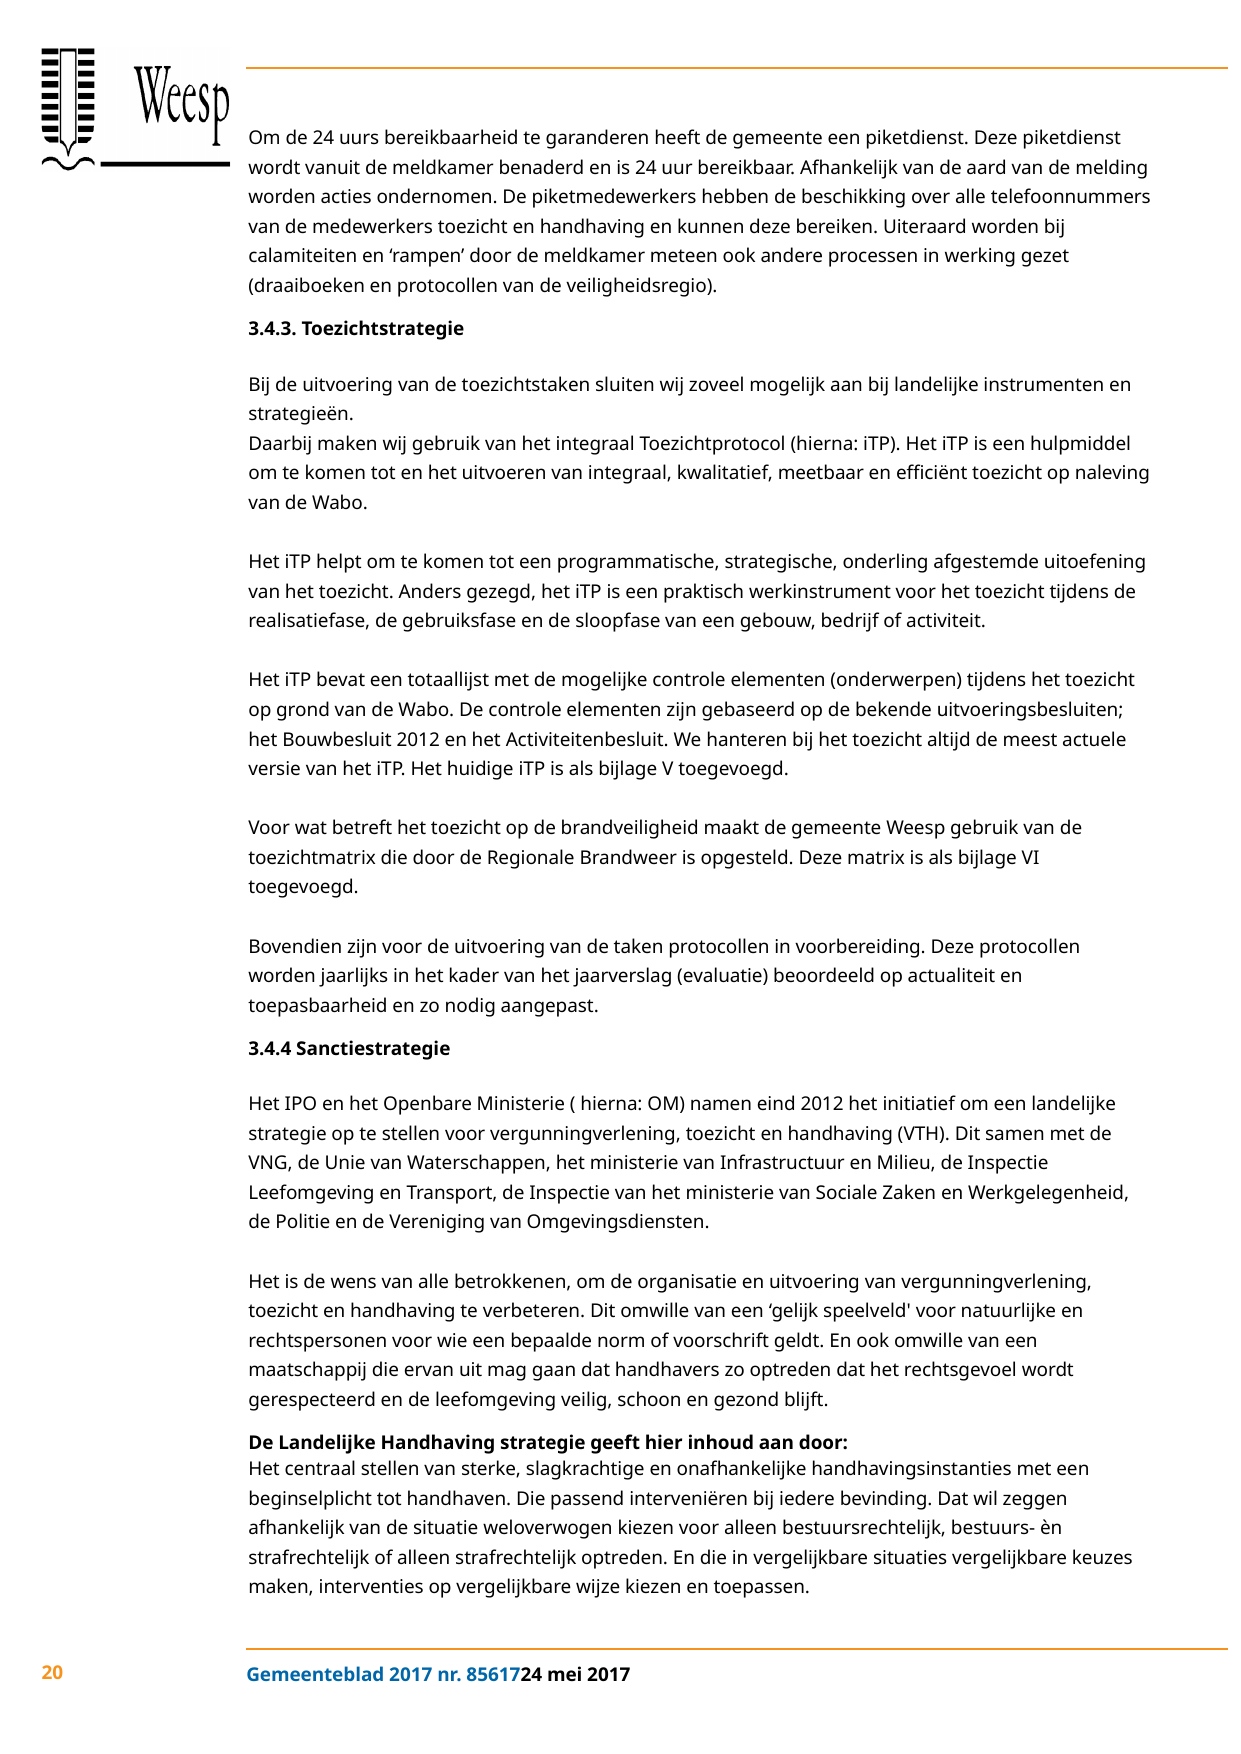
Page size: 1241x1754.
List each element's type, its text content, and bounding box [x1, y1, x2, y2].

text Om de 24 uurs bereikbaarheid te garanderen heeft de gemeente een piketdienst. Deze piketdienst wordt vanuit de meldkamer benaderd en is 24 uur bereikbaar. Afhankelijk van de aard van de melding worden acties ondernomen. De piketmedewerkers hebben de beschikking over alle telefoonnummers van de medewerkers toezicht en handhaving en kunnen deze bereiken. Uiteraard worden bij calamiteiten en ‘rampen’ door de meldkamer meteen ook andere processen in werking gezet (draaiboeken en protocollen van de veiligheidsregio). [248, 124, 1152, 298]
picture [41, 47, 231, 172]
text Bij de uitvoering van de toezichtstaken sluiten wij zoveel mogelijk aan bij landelijke instrumenten en strategieën. [248, 371, 1152, 426]
text Het IPO en het Openbare Ministerie ( hierna: OM) namen eind 2012 het initiatief om een landelijke strategie op te stellen voor vergunningverlening, toezicht en handhaving (VTH). Dit samen met de VNG, de Unie van Waterschappen, het ministerie van Infrastructuur en Milieu, de Inspectie Leefomgeving en Transport, de Inspectie van het ministerie van Sociale Zaken en Werkgelegenheid, de Politie en de Vereniging van Omgevingsdiensten. [248, 1090, 1152, 1234]
text De Landelijke Handhaving strategie geeft hier inhoud aan door: [248, 1429, 1152, 1455]
text Het is de wens van alle betrokkenen, om de organisatie en uitvoering van vergunningverlening, toezicht en handhaving te verbeteren. Dit omwille van een ‘gelijk speelveld' voor natuurlijke en rechtspersonen voor wie een bepaalde norm of voorschrift geldt. En ook omwille van een maatschappij die ervan uit mag gaan dat handhavers zo optreden dat het rechtsgevoel wordt gerespecteerd en de leefomgeving veilig, schoon en gezond blijft. [248, 1268, 1152, 1412]
text Daarbij maken wij gebruik van het integraal Toezichtprotocol (hierna: iTP). Het iTP is een hulpmiddel om te komen tot en het uitvoeren van integraal, kwalitatief, meetbaar en efficiënt toezicht op naleving van de Wabo. [248, 430, 1152, 515]
text Bovendien zijn voor de uitvoering van de taken protocollen in voorbereiding. Deze protocollen worden jaarlijks in het kader van het jaarverslag (evaluatie) beoordeeld op actualiteit en toepasbaarheid en zo nodig aangepast. [248, 933, 1152, 1018]
text 3.4.4 Sanctiestrategie [248, 1035, 1152, 1061]
text Voor wat betreft het toezicht op de brandveiligheid maakt de gemeente Weesp gebruik van de toezichtmatrix die door de Regionale Brandweer is opgesteld. Deze matrix is als bijlage VI toegevoegd. [248, 814, 1152, 899]
text Het iTP bevat een totaallijst met de mogelijke controle elementen (onderwerpen) tijdens het toezicht op grond van de Wabo. De controle elementen zijn gebaseerd op de bekende uitvoeringsbesluiten; het Bouwbesluit 2012 en het Activiteitenbesluit. We hanteren bij het toezicht altijd de meest actuele versie van het iTP. Het huidige iTP is als bijlage V toegevoegd. [248, 667, 1152, 781]
text 3.4.3. Toezichtstrategie [248, 315, 1152, 341]
text Het centraal stellen van sterke, slagkrachtige en onafhankelijke handhavingsinstanties met een beginselplicht tot handhaven. Die passend interveniëren bij iedere bevinding. Dat wil zeggen afhankelijk van de situatie weloverwogen kiezen voor alleen bestuursrechtelijk, bestuurs- èn strafrechtelijk of alleen strafrechtelijk optreden. En die in vergelijkbare situaties vergelijkbare keuzes maken, interventies op vergelijkbare wijze kiezen en toepassen. [248, 1455, 1152, 1599]
text Het iTP helpt om te komen tot een programmatische, strategische, onderling afgestemde uitoefening van het toezicht. Anders gezegd, het iTP is een praktisch werkinstrument voor het toezicht tijdens de realisatiefase, de gebruiksfase en de sloopfase van een gebouw, bedrijf of activiteit. [248, 548, 1152, 633]
